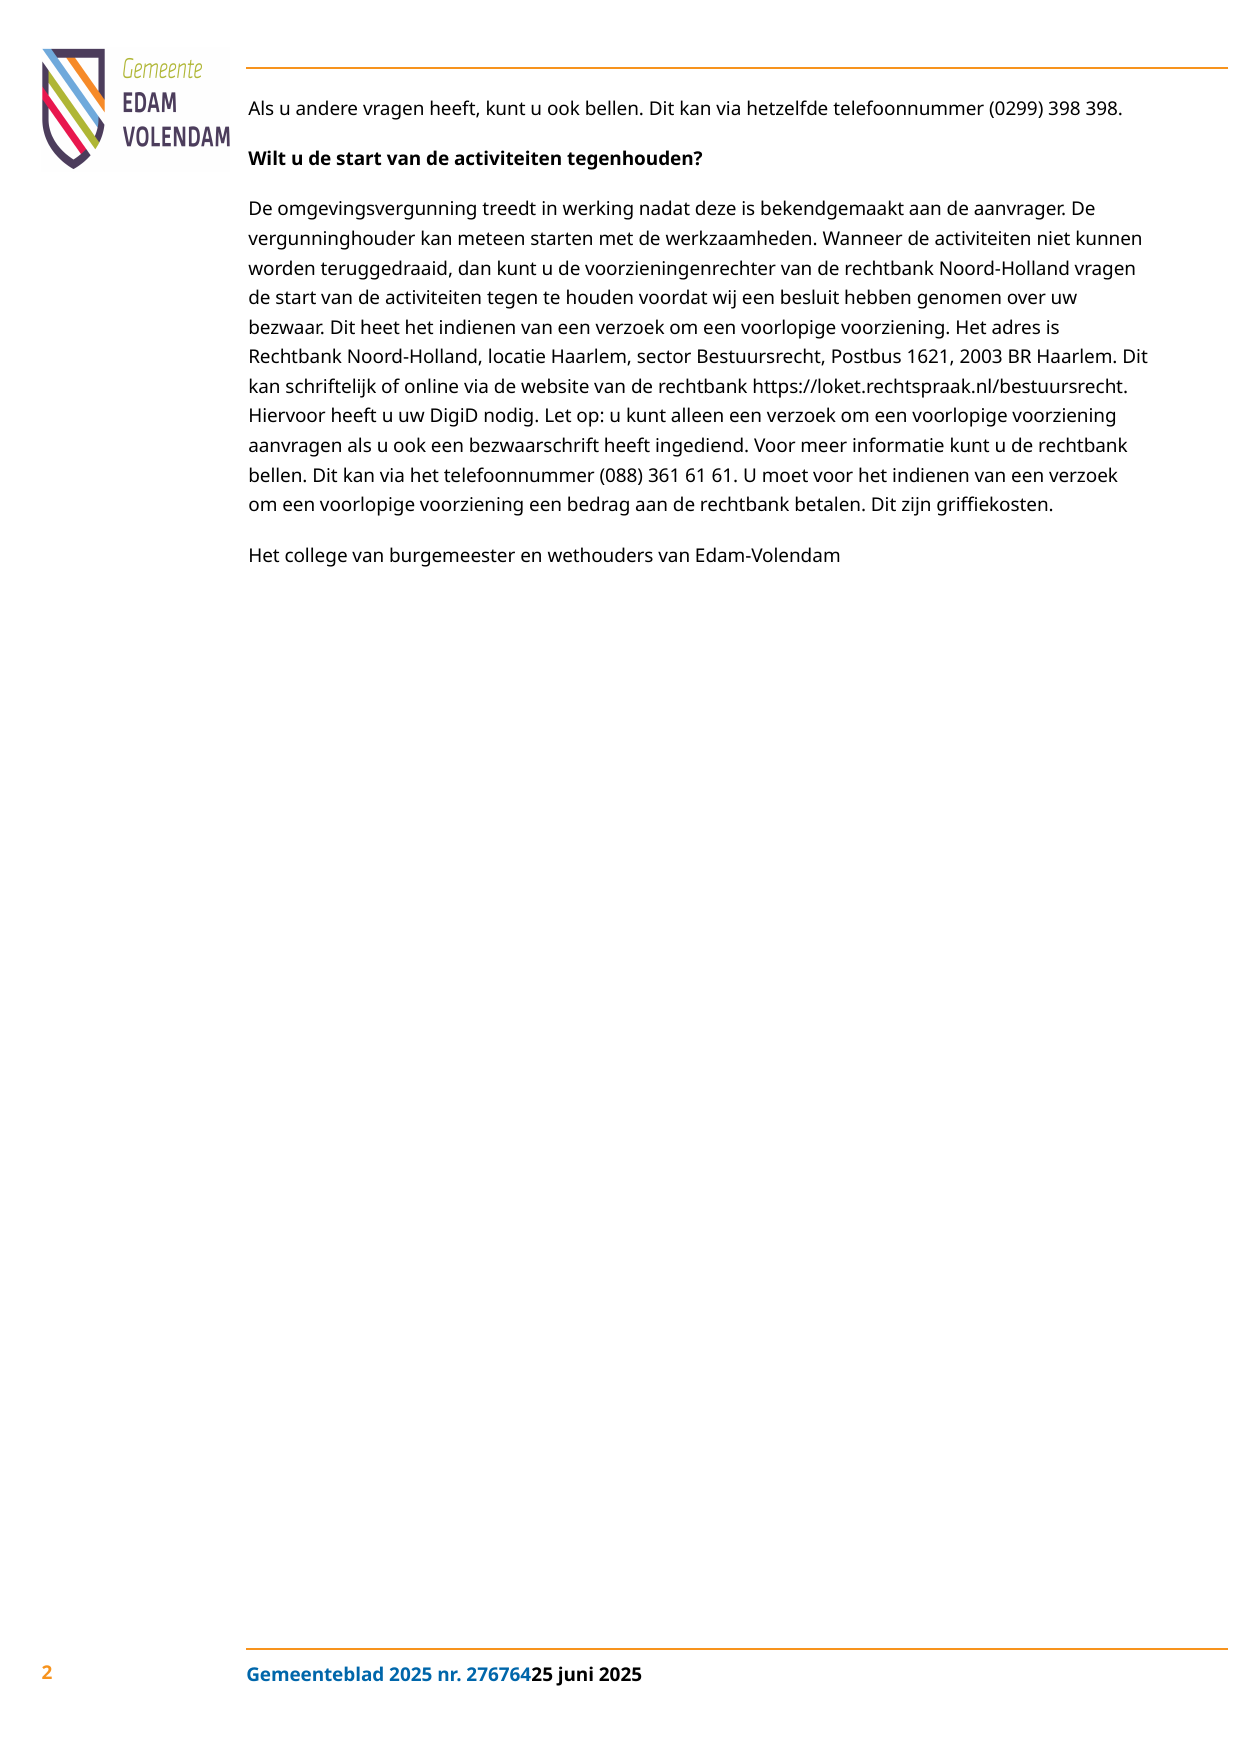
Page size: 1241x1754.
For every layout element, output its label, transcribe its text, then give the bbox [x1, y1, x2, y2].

picture [41, 47, 231, 172]
text Het college van burgemeester en wethouders van Edam-Volendam [248, 542, 1152, 568]
text De omgevingsvergunning treedt in werking nadat deze is bekendgemaakt aan de aanvrager. De vergunninghouder kan meteen starten met de werkzaamheden. Wanneer de activiteiten niet kunnen worden teruggedraaid, dan kunt u de voorzieningenrechter van de rechtbank Noord-Holland vragen de start van de activiteiten tegen te houden voordat wij een besluit hebben genomen over uw bezwaar. Dit heet het indienen van een verzoek om een voorlopige voorziening. Het adres is Rechtbank Noord-Holland, locatie Haarlem, sector Bestuursrecht, Postbus 1621, 2003 BR Haarlem. Dit kan schriftelijk of online via de website van de rechtbank https://loket.rechtspraak.nl/bestuursrecht. Hiervoor heeft u uw DigiD nodig. Let op: u kunt alleen een verzoek om een voorlopige voorziening aanvragen als u ook een bezwaarschrift heeft ingediend. Voor meer informatie kunt u de rechtbank bellen. Dit kan via het telefoonnummer (088) 361 61 61. U moet voor het indienen van een verzoek om een voorlopige voorziening een bedrag aan de rechtbank betalen. Dit zijn griffiekosten. [248, 196, 1152, 517]
text Wilt u de start van de activiteiten tegenhouden? [248, 145, 1152, 171]
text Als u andere vragen heeft, kunt u ook bellen. Dit kan via hetzelfde telefoonnummer (0299) 398 398. [248, 95, 1152, 121]
